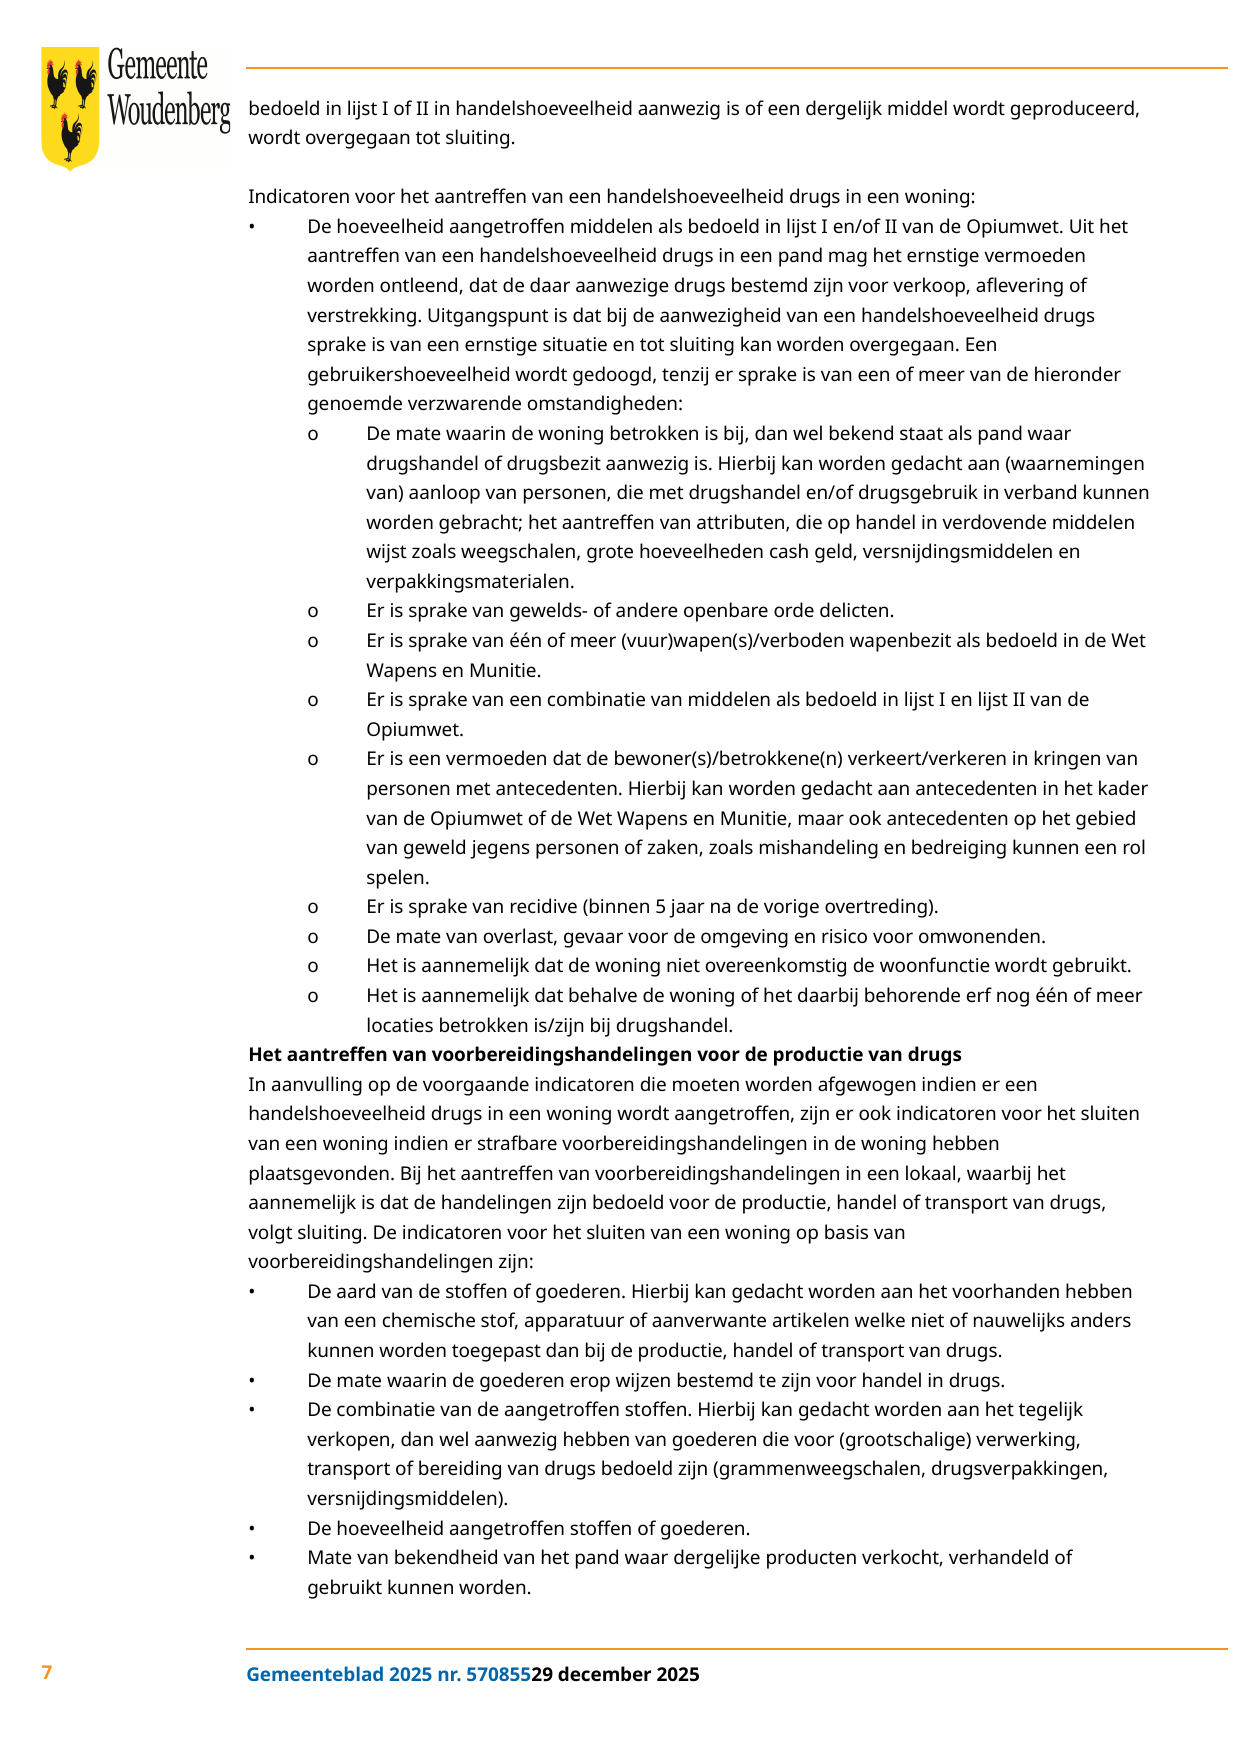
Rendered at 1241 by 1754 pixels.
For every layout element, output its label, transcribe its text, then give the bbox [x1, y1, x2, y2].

list Het is aannemelijk dat behalve de woning of het daarbij behorende erf nog één of meer locaties betrokken is/zijn bij drugshandel. [307, 982, 1152, 1038]
list Er is sprake van recidive (binnen 5 jaar na de vorige overtreding). [307, 893, 1152, 919]
list Er is een vermoeden dat de bewoner(s)/betrokkene(n) verkeert/verkeren in kringen van personen met antecedenten. Hierbij kan worden gedacht aan antecedenten in het kader van de Opiumwet of de Wet Wapens en Munitie, maar ook antecedenten op het gebied van geweld jegens personen of zaken, zoals mishandeling en bedreiging kunnen een rol spelen. [307, 746, 1152, 890]
list De hoeveelheid aangetroffen middelen als bedoeld in lijst I en/of II van de Opiumwet. Uit het aantreffen van een handelshoeveelheid drugs in een pand mag het ernstige vermoeden worden ontleend, dat de daar aanwezige drugs bestemd zijn voor verkoop, aflevering of verstrekking. Uitgangspunt is dat bij de aanwezigheid van een handelshoeveelheid drugs sprake is van een ernstige situatie en tot sluiting kan worden overgegaan. Een gebruikershoeveelheid wordt gedoogd, tenzij er sprake is van een of meer van de hieronder genoemde verzwarende omstandigheden: [248, 213, 1152, 416]
list Er is sprake van gewelds- of andere openbare orde delicten. [307, 598, 1152, 623]
text Indicatoren voor het aantreffen van een handelshoeveelheid drugs in een woning: [248, 183, 1152, 209]
list De combinatie van de aangetroffen stoffen. Hierbij kan gedacht worden aan het tegelijk verkopen, dan wel aanwezig hebben van goederen die voor (grootschalige) verwerking, transport of bereiding van drugs bedoeld zijn (grammenweegschalen, drugsverpakkingen, versnijdingsmiddelen). [248, 1396, 1152, 1511]
list De aard van de stoffen of goederen. Hierbij kan gedacht worden aan het voorhanden hebben van een chemische stof, apparatuur of aanverwante artikelen welke niet of nauwelijks anders kunnen worden toegepast dan bij de productie, handel of transport van drugs. [248, 1278, 1152, 1363]
list Er is sprake van een combinatie van middelen als bedoeld in lijst I en lijst II van de Opiumwet. [307, 686, 1152, 742]
list Het is aannemelijk dat de woning niet overeenkomstig de woonfunctie wordt gebruikt. [307, 953, 1152, 978]
list Er is sprake van één of meer (vuur)wapen(s)/verboden wapenbezit als bedoeld in de Wet Wapens en Munitie. [307, 627, 1152, 683]
list Mate van bekendheid van het pand waar dergelijke producten verkocht, verhandeld of gebruikt kunnen worden. [248, 1544, 1152, 1600]
list De mate waarin de woning betrokken is bij, dan wel bekend staat als pand waar drugshandel of drugsbezit aanwezig is. Hierbij kan worden gedacht aan (waarnemingen van) aanloop van personen, die met drugshandel en/of drugsgebruik in verband kunnen worden gebracht; het aantreffen van attributen, die op handel in verdovende middelen wijst zoals weegschalen, grote hoeveelheden cash geld, versnijdingsmiddelen en verpakkingsmaterialen. [307, 420, 1152, 594]
picture [41, 47, 231, 172]
list De hoeveelheid aangetroffen stoffen of goederen. [248, 1515, 1152, 1541]
list De mate van overlast, gevaar voor de omgeving en risico voor omwonenden. [307, 923, 1152, 949]
text bedoeld in lijst I of II in handelshoeveelheid aanwezig is of een dergelijk middel wordt geproduceerd, wordt overgegaan tot sluiting. [248, 95, 1152, 150]
text Het aantreffen van voorbereidingshandelingen voor de productie van drugs [248, 1041, 1152, 1067]
list De mate waarin de goederen erop wijzen bestemd te zijn voor handel in drugs. [248, 1367, 1152, 1393]
text In aanvulling op de voorgaande indicatoren die moeten worden afgewogen indien er een handelshoeveelheid drugs in een woning wordt aangetroffen, zijn er ook indicatoren voor het sluiten van een woning indien er strafbare voorbereidingshandelingen in de woning hebben plaatsgevonden. Bij het aantreffen van voorbereidingshandelingen in een lokaal, waarbij het aannemelijk is dat de handelingen zijn bedoeld voor de productie, handel of transport van drugs, volgt sluiting. De indicatoren voor het sluiten van een woning op basis van voorbereidingshandelingen zijn: [248, 1071, 1152, 1274]
